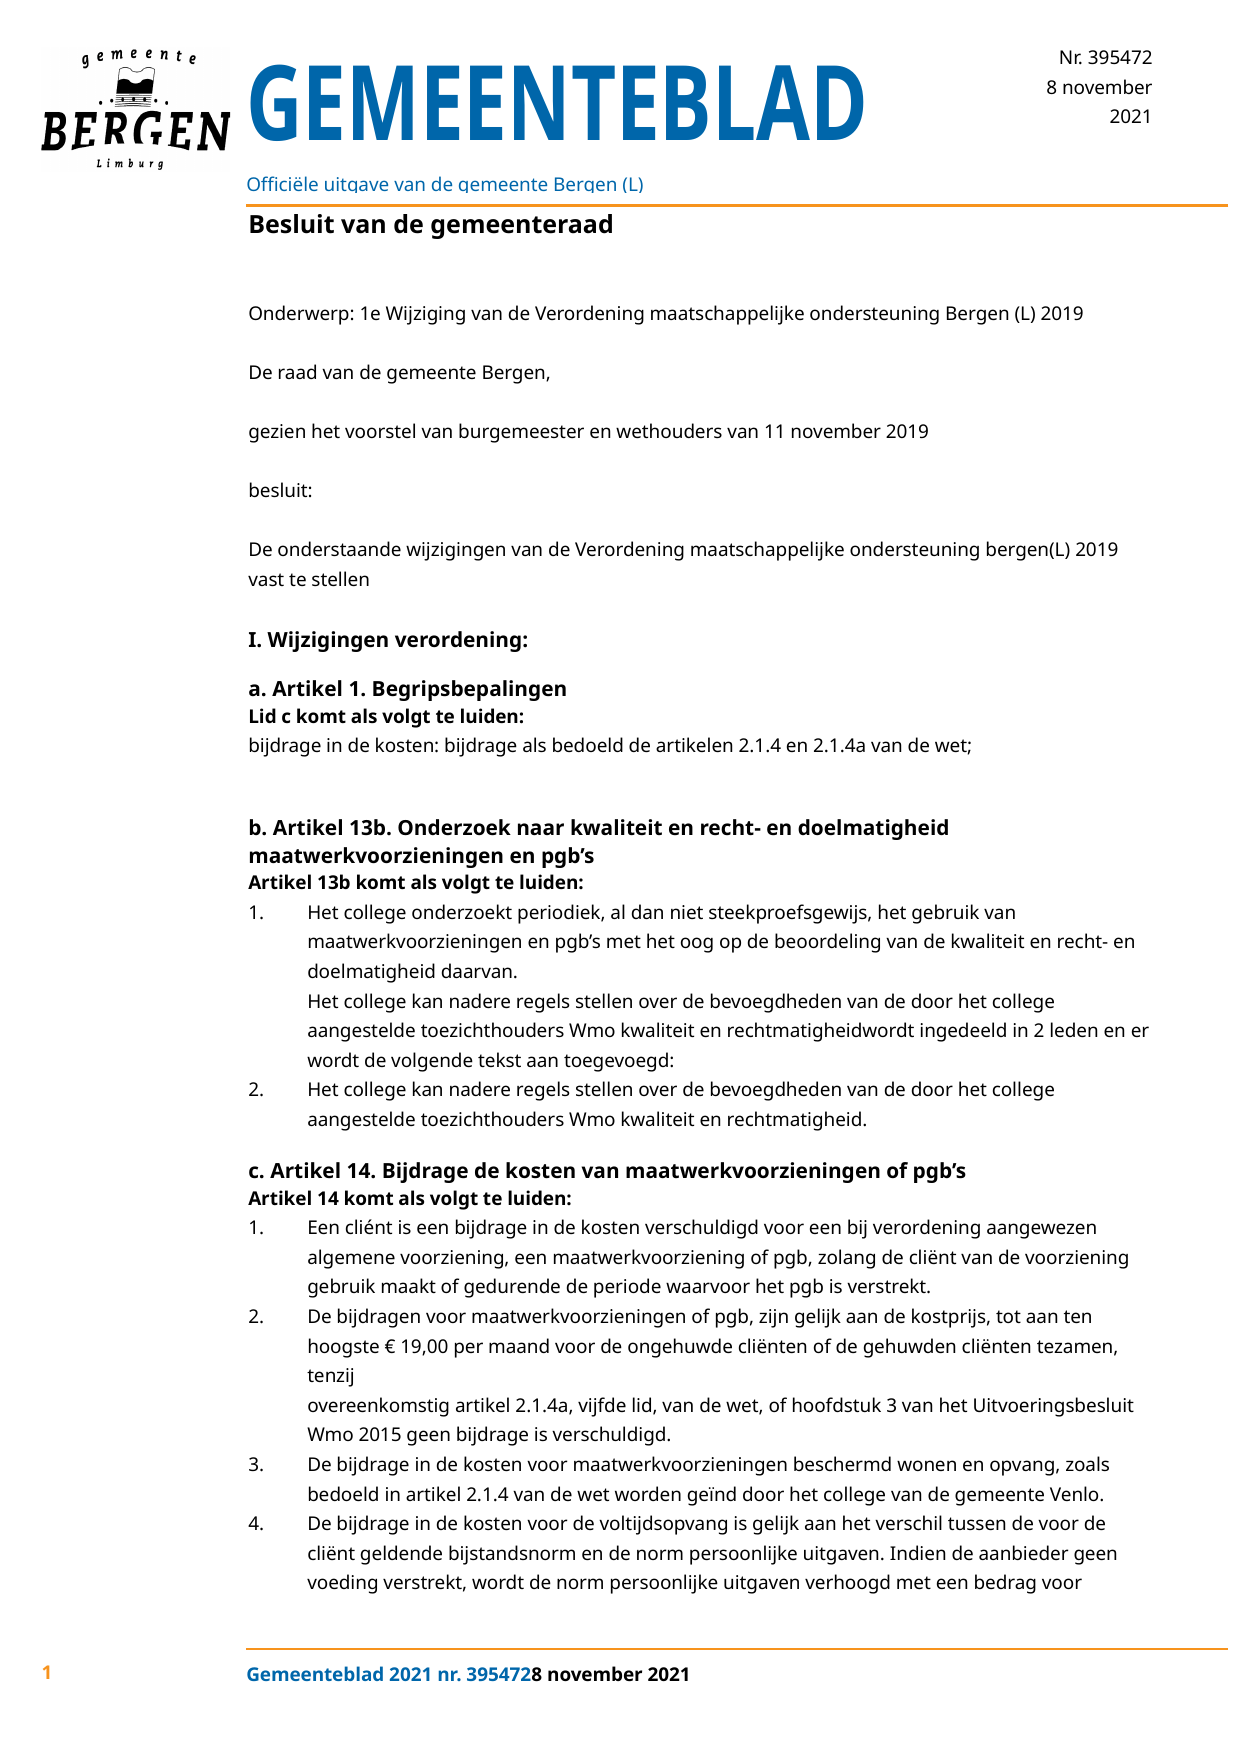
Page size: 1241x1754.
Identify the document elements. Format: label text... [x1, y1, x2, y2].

text a. Artikel 1. Begripsbepalingen [248, 674, 1152, 703]
text b. Artikel 13b. Onderzoek naar kwaliteit en recht- en doelmatigheid maatwerkvoorzieningen en pgb’s [248, 813, 1152, 869]
text Onderwerp: 1e Wijziging van de Verordening maatschappelijke ondersteuning Bergen (L) 2019 [248, 300, 1152, 326]
text gezien het voorstel van burgemeester en wethouders van 11 november 2019 [248, 418, 1152, 444]
list algemene voorziening, een maatwerkvoorziening of pgb, zolang de cliënt van de voorziening [248, 1244, 1152, 1270]
text Artikel 13b komt als volgt te luiden: [248, 869, 1152, 895]
text Lid c komt als volgt te luiden: [248, 703, 1152, 729]
list hoogste € 19,00 per maand voor de ongehuwde cliënten of de gehuwden cliënten tezamen, tenzij [248, 1333, 1152, 1388]
list Wmo 2015 geen bijdrage is verschuldigd. [248, 1422, 1152, 1447]
list cliënt geldende bijstandsnorm en de norm persoonlijke uitgaven. Indien de aanbieder geen [248, 1540, 1152, 1566]
list Een cliént is een bijdrage in de kosten verschuldigd voor een bij verordening aangewezen [248, 1214, 1152, 1240]
list De bijdrage in de kosten voor maatwerkvoorzieningen beschermd wonen en opvang, zoals [248, 1451, 1152, 1477]
list gebruik maakt of gedurende de periode waarvoor het pgb is verstrekt. [248, 1274, 1152, 1299]
text vast te stellen [248, 566, 1152, 592]
text besluit: [248, 477, 1152, 503]
list Het college onderzoekt periodiek, al dan niet steekproefsgewijs, het gebruik van maatwerkvoorzieningen en pgb’s met het oog op de beoordeling van de kwaliteit en recht- en doelmatigheid daarvan. [248, 899, 1152, 984]
text De onderstaande wijzigingen van de Verordening maatschappelijke ondersteuning bergen(L) 2019 [248, 537, 1152, 562]
text c. Artikel 14. Bijdrage de kosten van maatwerkvoorzieningen of pgb’s [248, 1157, 1152, 1185]
list overeenkomstig artikel 2.1.4a, vijfde lid, van de wet, of hoofdstuk 3 van het Uitvoeringsbesluit [248, 1392, 1152, 1418]
text bijdrage in de kosten: bijdrage als bedoeld de artikelen 2.1.4 en 2.1.4a van de wet; [248, 733, 1152, 758]
list Het college kan nadere regels stellen over de bevoegdheden van de door het college aangestelde toezichthouders Wmo kwaliteit en rechtmatigheid. [248, 1077, 1152, 1132]
list voeding verstrekt, wordt de norm persoonlijke uitgaven verhoogd met een bedrag voor [248, 1569, 1152, 1595]
list De bijdragen voor maatwerkvoorzieningen of pgb, zijn gelijk aan de kostprijs, tot aan ten [248, 1303, 1152, 1329]
list De bijdrage in de kosten voor de voltijdsopvang is gelijk aan het verschil tussen de voor de [248, 1510, 1152, 1536]
text I. Wijzigingen verordening: [248, 625, 1152, 654]
text Besluit van de gemeenteraad [248, 207, 1152, 241]
picture [41, 47, 231, 172]
list bedoeld in artikel 2.1.4 van de wet worden geïnd door het college van de gemeente Venlo. [248, 1481, 1152, 1507]
text Artikel 14 komt als volgt te luiden: [248, 1185, 1152, 1211]
text De raad van de gemeente Bergen, [248, 359, 1152, 385]
list Het college kan nadere regels stellen over de bevoegdheden van de door het college aangestelde toezichthouders Wmo kwaliteit en rechtmatigheidwordt ingedeeld in 2 leden en er wordt de volgende tekst aan toegevoegd: [248, 988, 1152, 1073]
